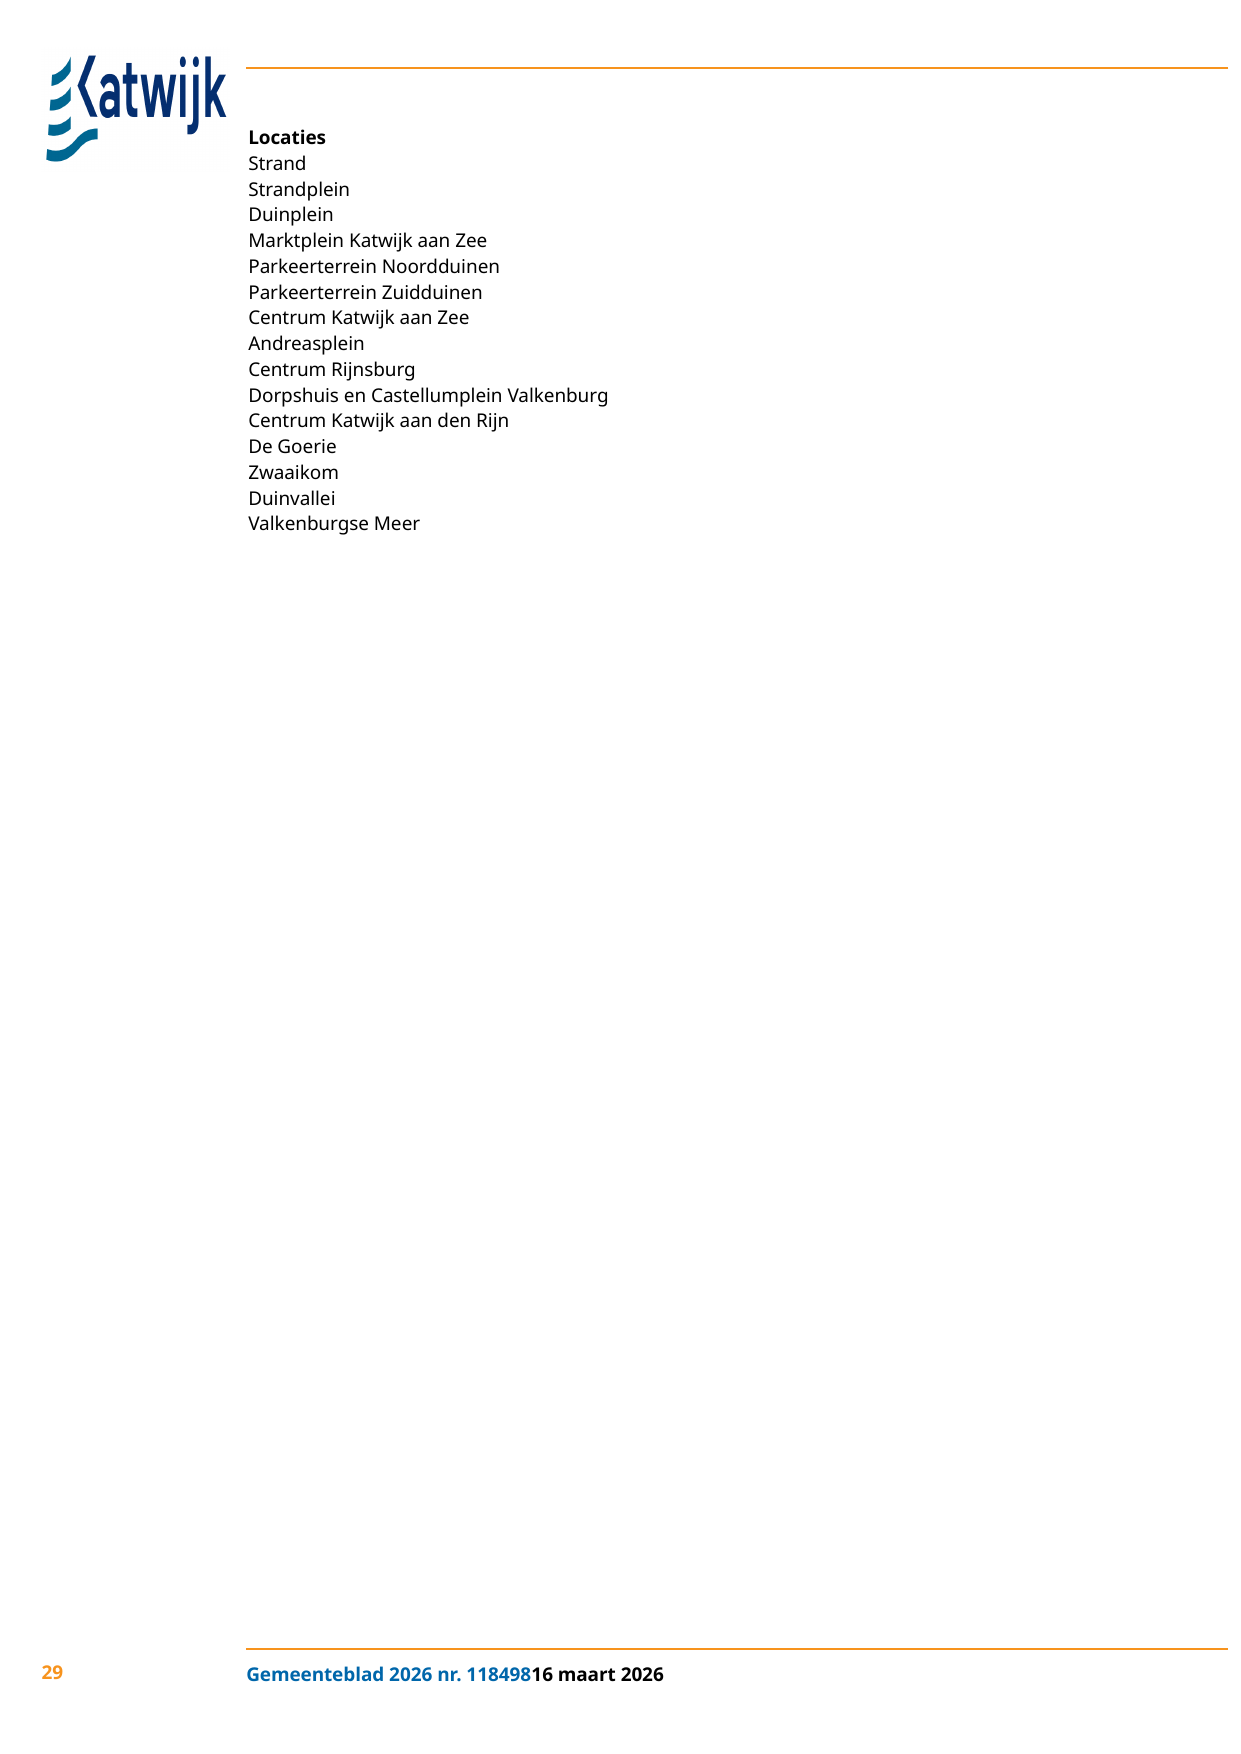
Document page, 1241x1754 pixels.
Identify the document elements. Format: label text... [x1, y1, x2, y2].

table_cell Andreasplein [248, 330, 1152, 356]
table_cell Strandplein [248, 176, 1152, 202]
table_cell Parkeerterrein Zuidduinen [248, 279, 1152, 304]
table_cell Centrum Rijnsburg [248, 356, 1152, 382]
table_cell Centrum Katwijk aan den Rijn [248, 408, 1152, 433]
table_cell Dorpshuis en Castellumplein Valkenburg [248, 382, 1152, 407]
picture [41, 47, 231, 172]
table_cell Zwaaikom [248, 459, 1152, 485]
table_cell Duinvallei [248, 485, 1152, 510]
table_cell Marktplein Katwijk aan Zee [248, 228, 1152, 253]
table_cell Parkeerterrein Noordduinen [248, 253, 1152, 279]
table_cell De Goerie [248, 433, 1152, 459]
table_cell Centrum Katwijk aan Zee [248, 305, 1152, 330]
table_cell Duinplein [248, 202, 1152, 227]
table_header Locaties [248, 125, 1152, 150]
table_cell Strand [248, 150, 1152, 176]
table_cell Valkenburgse Meer [248, 510, 1152, 536]
